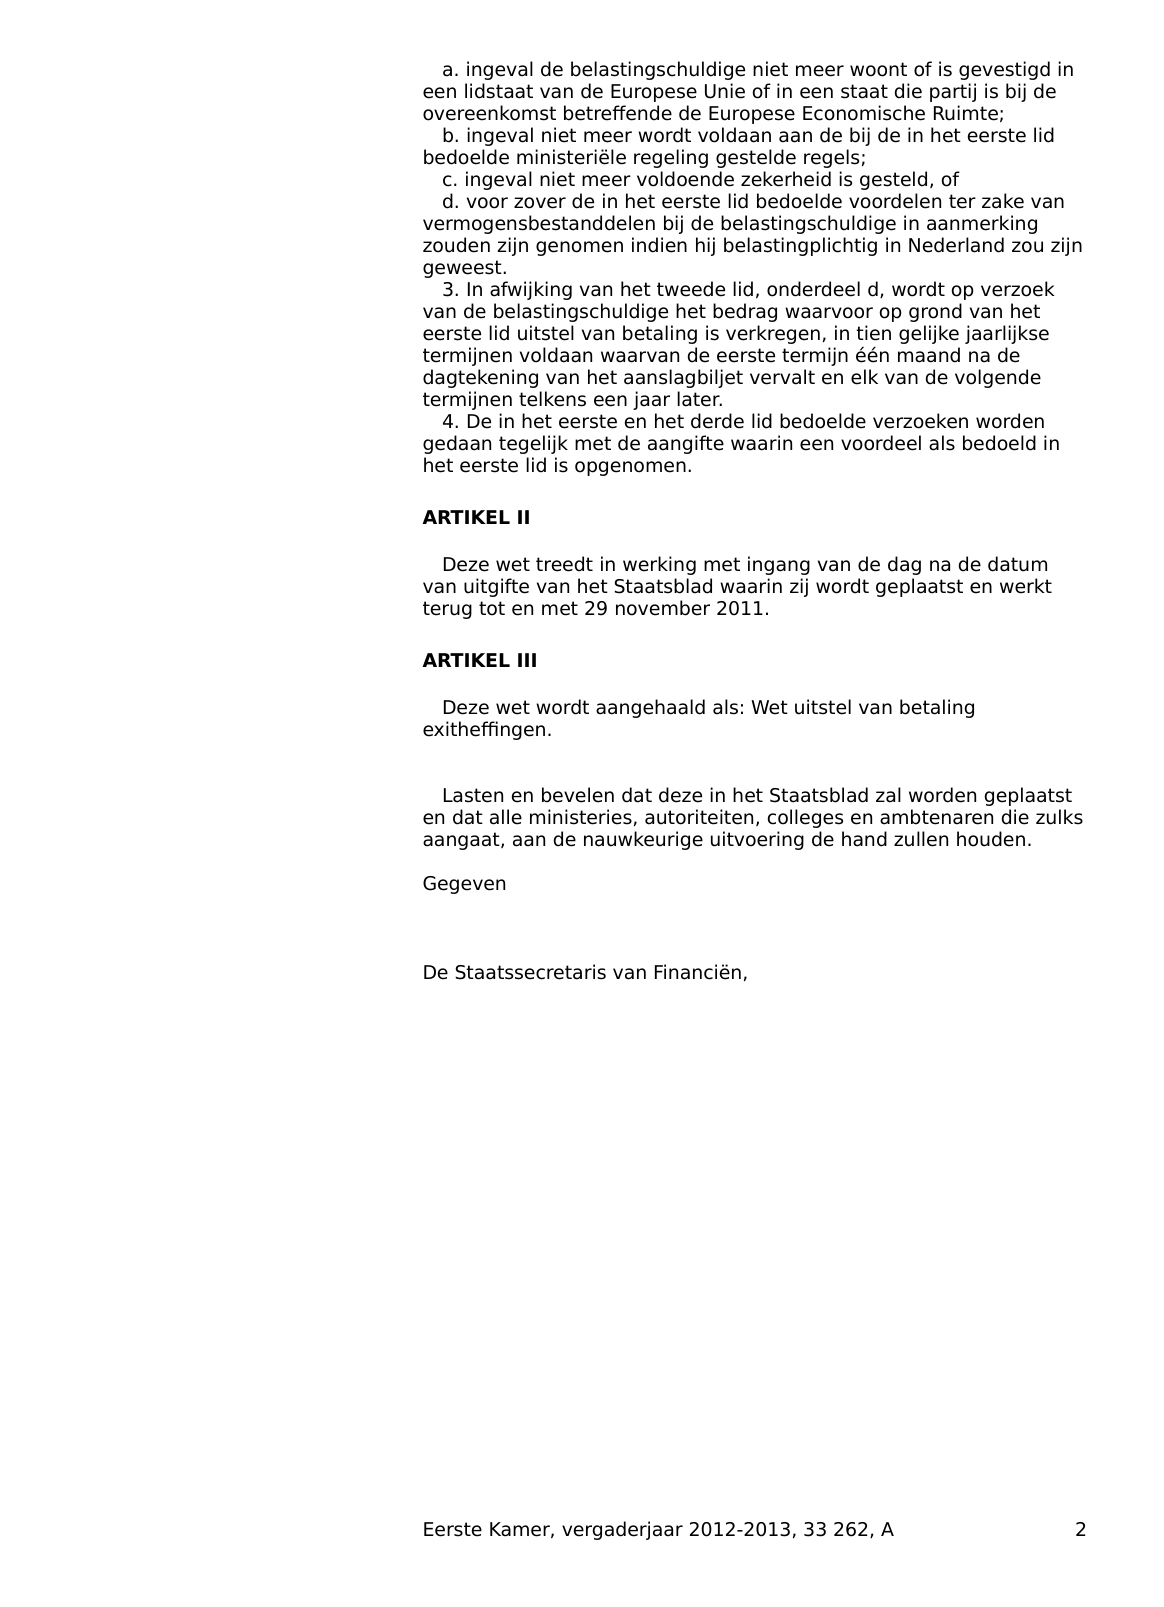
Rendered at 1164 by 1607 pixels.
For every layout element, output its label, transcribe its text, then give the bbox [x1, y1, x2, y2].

text Deze wet treedt in werking met ingang van de dag na de datum van uitgifte van het Staatsblad waarin zij wordt geplaatst en werkt terug tot en met 29 november 2011. [422, 554, 1087, 619]
text Deze wet wordt aangehaald als: Wet uitstel van betaling exitheffingen. [422, 697, 1087, 741]
text b. ingeval niet meer wordt voldaan aan de bij de in het eerste lid bedoelde ministeriële regeling gestelde regels; [422, 125, 1087, 169]
text 3. In afwijking van het tweede lid, onderdeel d, wordt op verzoek van de belastingschuldige het bedrag waarvoor op grond van het eerste lid uitstel van betaling is verkregen, in tien gelijke jaarlijkse termijnen voldaan waarvan de eerste termijn één maand na de dagtekening van het aanslagbiljet vervalt en elk van de volgende termijnen telkens een jaar later. [422, 279, 1087, 411]
text De Staatssecretaris van Financiën, [422, 962, 1087, 983]
text d. voor zover de in het eerste lid bedoelde voordelen ter zake van vermogensbestanddelen bij de belastingschuldige in aanmerking zouden zijn genomen indien hij belastingplichtig in Nederland zou zijn geweest. [422, 191, 1087, 279]
text a. ingeval de belastingschuldige niet meer woont of is gevestigd in een lidstaat van de Europese Unie of in een staat die partij is bij de overeenkomst betreffende de Europese Economische Ruimte; [422, 59, 1087, 125]
text 4. De in het eerste en het derde lid bedoelde verzoeken worden gedaan tegelijk met de aangifte waarin een voordeel als bedoeld in het eerste lid is opgenomen. [422, 411, 1087, 477]
subtitle ARTIKEL II [422, 507, 1087, 529]
text Gegeven [422, 873, 1087, 895]
text Lasten en bevelen dat deze in het Staatsblad zal worden geplaatst en dat alle ministeries, autoriteiten, colleges en ambtenaren die zulks aangaat, aan de nauwkeurige uitvoering de hand zullen houden. [422, 785, 1087, 851]
text c. ingeval niet meer voldoende zekerheid is gesteld, of [422, 169, 1087, 191]
subtitle ARTIKEL III [422, 649, 1087, 672]
